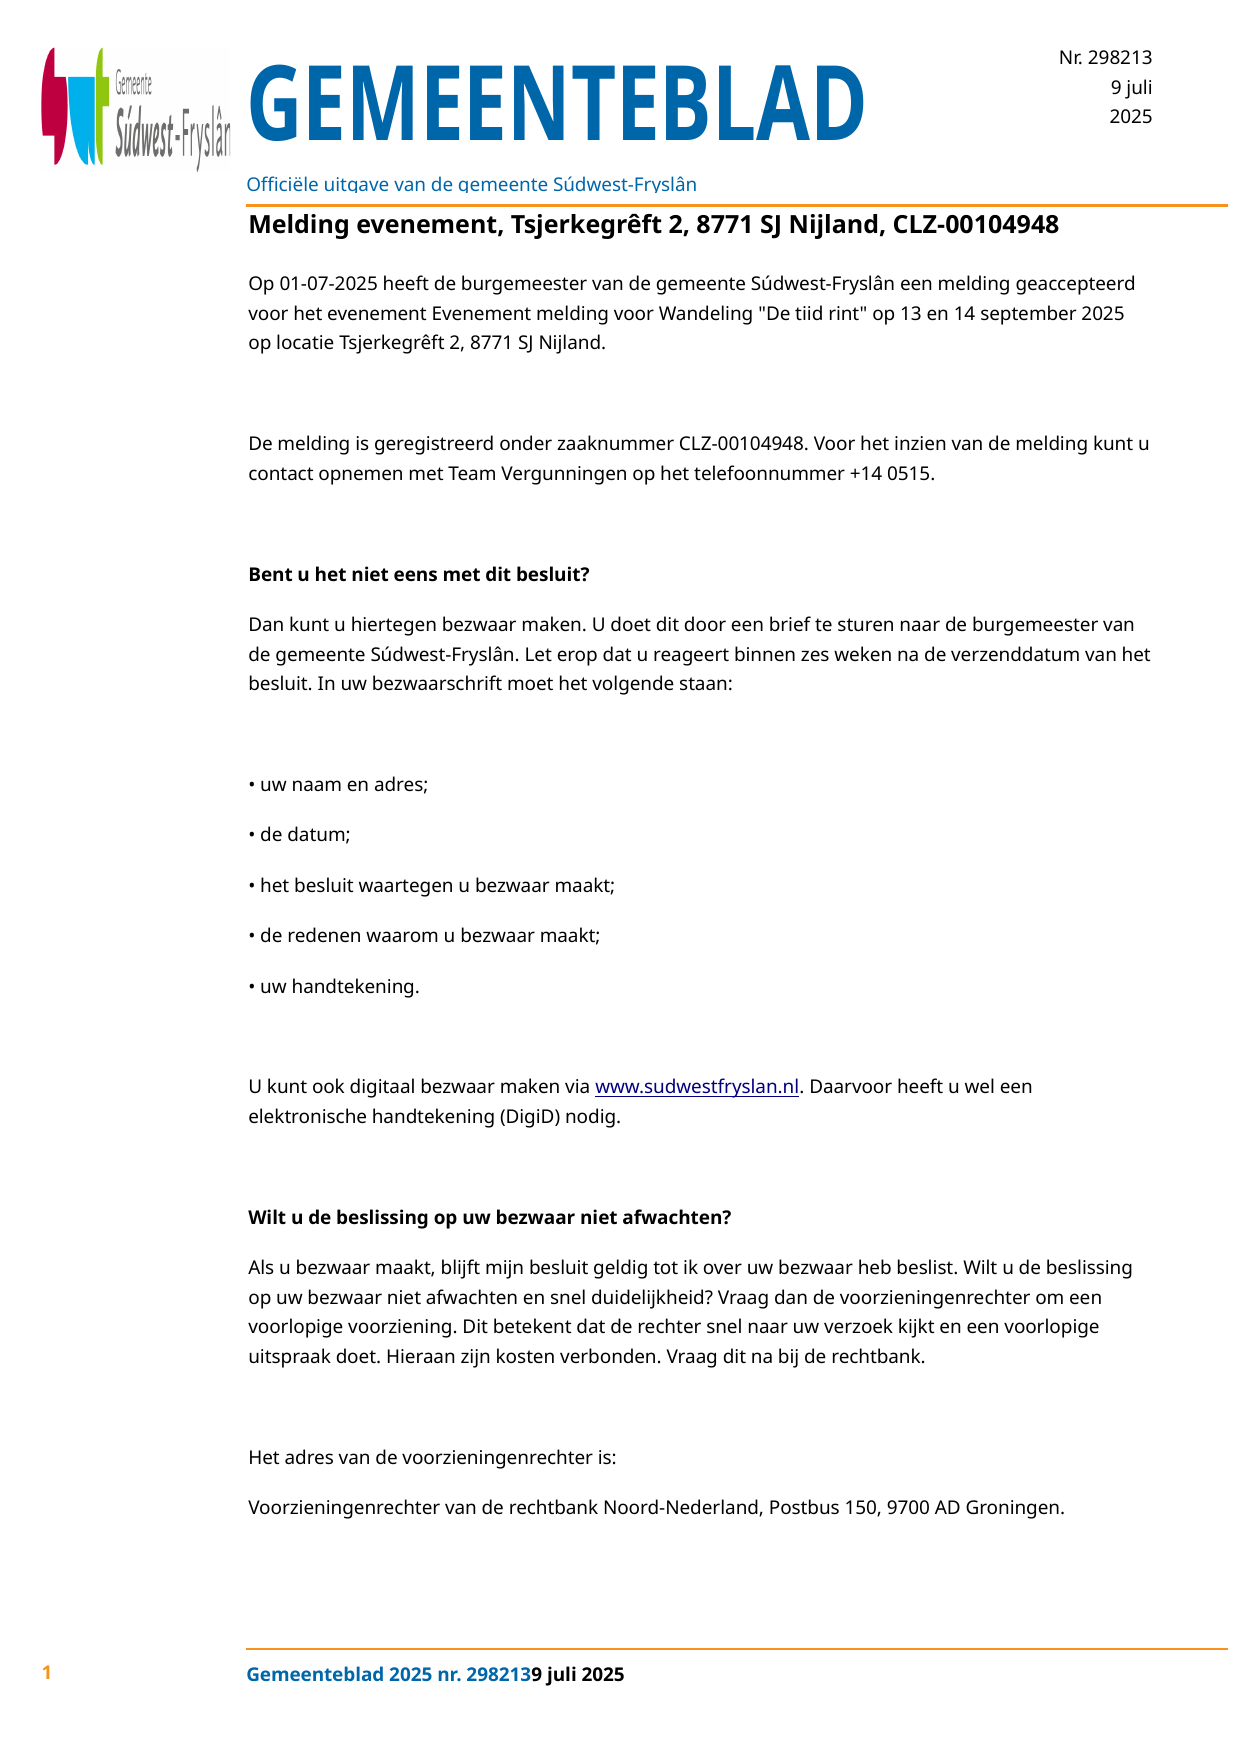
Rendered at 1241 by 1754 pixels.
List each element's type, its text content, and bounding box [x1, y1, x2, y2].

text • het besluit waartegen u bezwaar maakt; [248, 872, 1152, 898]
text Dan kunt u hiertegen bezwaar maken. U doet dit door een brief te sturen naar de burgemeester van de gemeente Súdwest-Fryslân. Let erop dat u reageert binnen zes weken na de verzenddatum van het besluit. In uw bezwaarschrift moet het volgende staan: [248, 611, 1152, 696]
picture [41, 47, 231, 172]
text • de redenen waarom u bezwaar maakt; [248, 922, 1152, 948]
text • uw handtekening. [248, 973, 1152, 998]
text Als u bezwaar maakt, blijft mijn besluit geldig tot ik over uw bezwaar heb beslist. Wilt u de beslissing op uw bezwaar niet afwachten en snel duidelijkheid? Vraag dan de voorzieningenrechter om een voorlopige voorziening. Dit betekent dat de rechter snel naar uw verzoek kijkt en een voorlopige uitspraak doet. Hieraan zijn kosten verbonden. Vraag dit na bij de rechtbank. [248, 1254, 1152, 1369]
text Bent u het niet eens met dit besluit? [248, 561, 1152, 586]
text • uw naam en adres; [248, 771, 1152, 797]
text Op 01-07-2025 heeft de burgemeester van de gemeente Súdwest-Fryslân een melding geaccepteerd voor het evenement Evenement melding voor Wandeling "De tiid rint" op 13 en 14 september 2025 op locatie Tsjerkegrêft 2, 8771 SJ Nijland. [248, 270, 1152, 355]
text Melding evenement, Tsjerkegrêft 2, 8771 SJ Nijland, CLZ-00104948 [248, 207, 1152, 241]
text Het adres van de voorzieningenrechter is: [248, 1444, 1152, 1470]
text U kunt ook digitaal bezwaar maken via www.sudwestfryslan.nl. Daarvoor heeft u wel een elektronische handtekening (DigiD) nodig. [248, 1074, 1152, 1129]
text • de datum; [248, 822, 1152, 847]
text Wilt u de beslissing op uw bezwaar niet afwachten? [248, 1204, 1152, 1230]
text Voorzieningenrechter van de rechtbank Noord-Nederland, Postbus 150, 9700 AD Groningen. [248, 1494, 1152, 1520]
text De melding is geregistreerd onder zaaknummer CLZ-00104948. Voor het inzien van de melding kunt u contact opnemen met Team Vergunningen op het telefoonnummer +14 0515. [248, 430, 1152, 486]
